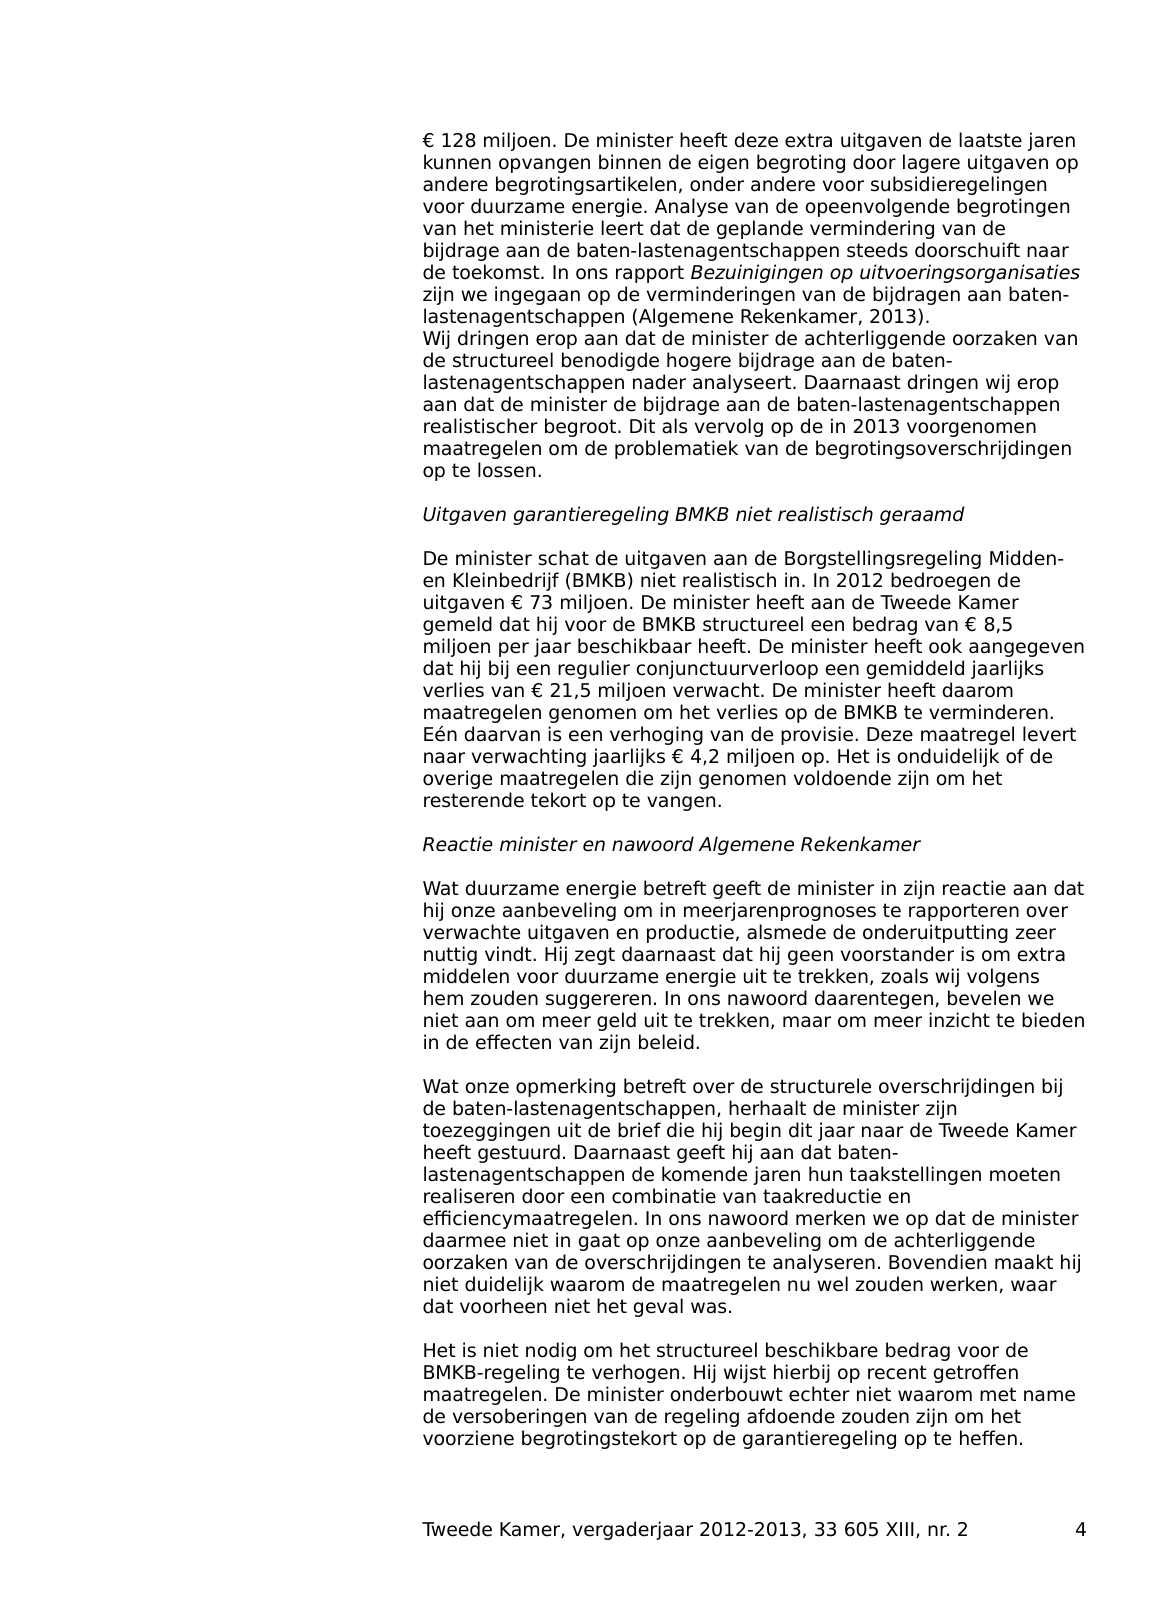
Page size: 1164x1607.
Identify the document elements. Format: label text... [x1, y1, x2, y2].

subtitle Reactie minister en nawoord Algemene Rekenkamer [422, 834, 1087, 856]
text Wij dringen erop aan dat de minister de achterliggende oorzaken van de structureel benodigde hogere bijdrage aan de baten-lastenagentschappen nader analyseert. Daarnaast dringen wij erop aan dat de minister de bijdrage aan de baten-lastenagentschappen realistischer begroot. Dit als vervolg op de in 2013 voorgenomen maatregelen om de problematiek van de begrotingsoverschrijdingen op te lossen. [422, 328, 1087, 482]
text Wat duurzame energie betreft geeft de minister in zijn reactie aan dat hij onze aanbeveling om in meerjarenprognoses te rapporteren over verwachte uitgaven en productie, alsmede de onderuitputting zeer nuttig vindt. Hij zegt daarnaast dat hij geen voorstander is om extra middelen voor duurzame energie uit te trekken, zoals wij volgens hem zouden suggereren. In ons nawoord daarentegen, bevelen we niet aan om meer geld uit te trekken, maar om meer inzicht te bieden in de effecten van zijn beleid. [422, 878, 1087, 1054]
text De minister schat de uitgaven aan de Borgstellingsregeling Midden- en Kleinbedrijf (BMKB) niet realistisch in. In 2012 bedroegen de uitgaven € 73 miljoen. De minister heeft aan de Tweede Kamer gemeld dat hij voor de BMKB structureel een bedrag van € 8,5 miljoen per jaar beschikbaar heeft. De minister heeft ook aangegeven dat hij bij een regulier conjunctuurverloop een gemiddeld jaarlijks verlies van € 21,5 miljoen verwacht. De minister heeft daarom maatregelen genomen om het verlies op de BMKB te verminderen. Eén daarvan is een verhoging van de provisie. Deze maatregel levert naar verwachting jaarlijks € 4,2 miljoen op. Het is onduidelijk of de overige maatregelen die zijn genomen voldoende zijn om het resterende tekort op te vangen. [422, 548, 1087, 812]
text Wat onze opmerking betreft over de structurele overschrijdingen bij de baten-lastenagentschappen, herhaalt de minister zijn toezeggingen uit de brief die hij begin dit jaar naar de Tweede Kamer heeft gestuurd. Daarnaast geeft hij aan dat baten-lastenagentschappen de komende jaren hun taakstellingen moeten realiseren door een combinatie van taakreductie en efficiencymaatregelen. In ons nawoord merken we op dat de minister daarmee niet in gaat op onze aanbeveling om de achterliggende oorzaken van de overschrijdingen te analyseren. Bovendien maakt hij niet duidelijk waarom de maatregelen nu wel zouden werken, waar dat voorheen niet het geval was. [422, 1076, 1087, 1318]
text Het is niet nodig om het structureel beschikbare bedrag voor de BMKB-regeling te verhogen. Hij wijst hierbij op recent getroffen maatregelen. De minister onderbouwt echter niet waarom met name de versoberingen van de regeling afdoende zouden zijn om het voorziene begrotingstekort op de garantieregeling op te heffen. [422, 1340, 1087, 1450]
subtitle Uitgaven garantieregeling BMKB niet realistisch geraamd [422, 504, 1087, 526]
text € 128 miljoen. De minister heeft deze extra uitgaven de laatste jaren kunnen opvangen binnen de eigen begroting door lagere uitgaven op andere begrotingsartikelen, onder andere voor subsidieregelingen voor duurzame energie. Analyse van de opeenvolgende begrotingen van het ministerie leert dat de geplande vermindering van de bijdrage aan de baten-lastenagentschappen steeds doorschuift naar de toekomst. In ons rapport Bezuinigingen op uitvoeringsorganisaties zijn we ingegaan op de verminderingen van de bijdragen aan baten-lastenagentschappen (Algemene Rekenkamer, 2013). [422, 130, 1087, 328]
